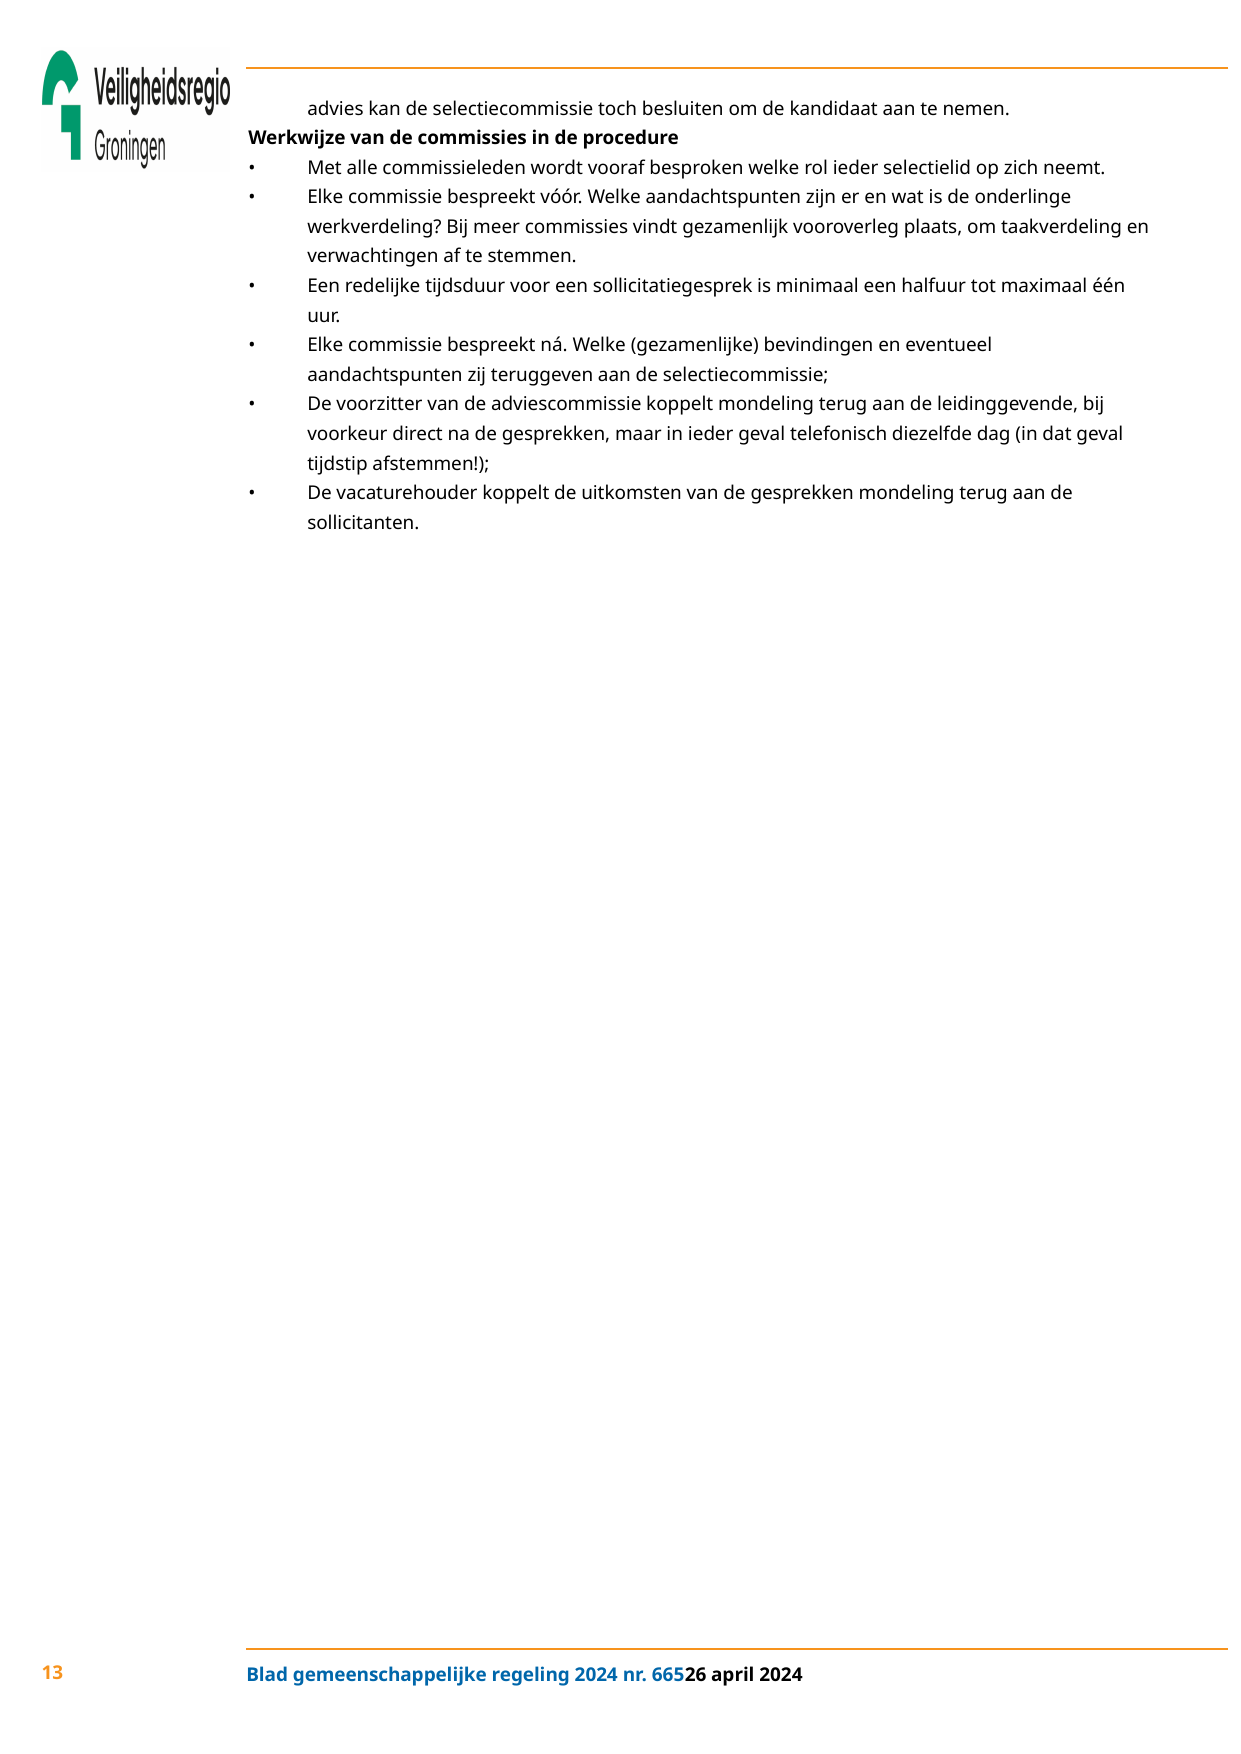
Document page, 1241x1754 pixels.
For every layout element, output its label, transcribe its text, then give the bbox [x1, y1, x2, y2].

list Elke commissie bespreekt ná. Welke (gezamenlijke) bevindingen en eventueel aandachtspunten zij teruggeven aan de selectiecommissie; [248, 331, 1152, 387]
text Werkwijze van de commissies in de procedure [248, 124, 1152, 150]
picture [41, 47, 231, 172]
list advies kan de selectiecommissie toch besluiten om de kandidaat aan te nemen. [248, 95, 1152, 121]
list Een redelijke tijdsduur voor een sollicitatiegesprek is minimaal een halfuur tot maximaal één uur. [248, 272, 1152, 328]
list Elke commissie bespreekt vóór. Welke aandachtspunten zijn er en wat is de onderlinge werkverdeling? Bij meer commissies vindt gezamenlijk vooroverleg plaats, om taakverdeling en verwachtingen af te stemmen. [248, 183, 1152, 268]
list Met alle commissieleden wordt vooraf besproken welke rol ieder selectielid op zich neemt. [248, 154, 1152, 180]
list De vacaturehouder koppelt de uitkomsten van de gesprekken mondeling terug aan de sollicitanten. [248, 479, 1152, 535]
list De voorzitter van de adviescommissie koppelt mondeling terug aan de leidinggevende, bij voorkeur direct na de gesprekken, maar in ieder geval telefonisch diezelfde dag (in dat geval tijdstip afstemmen!); [248, 391, 1152, 476]
